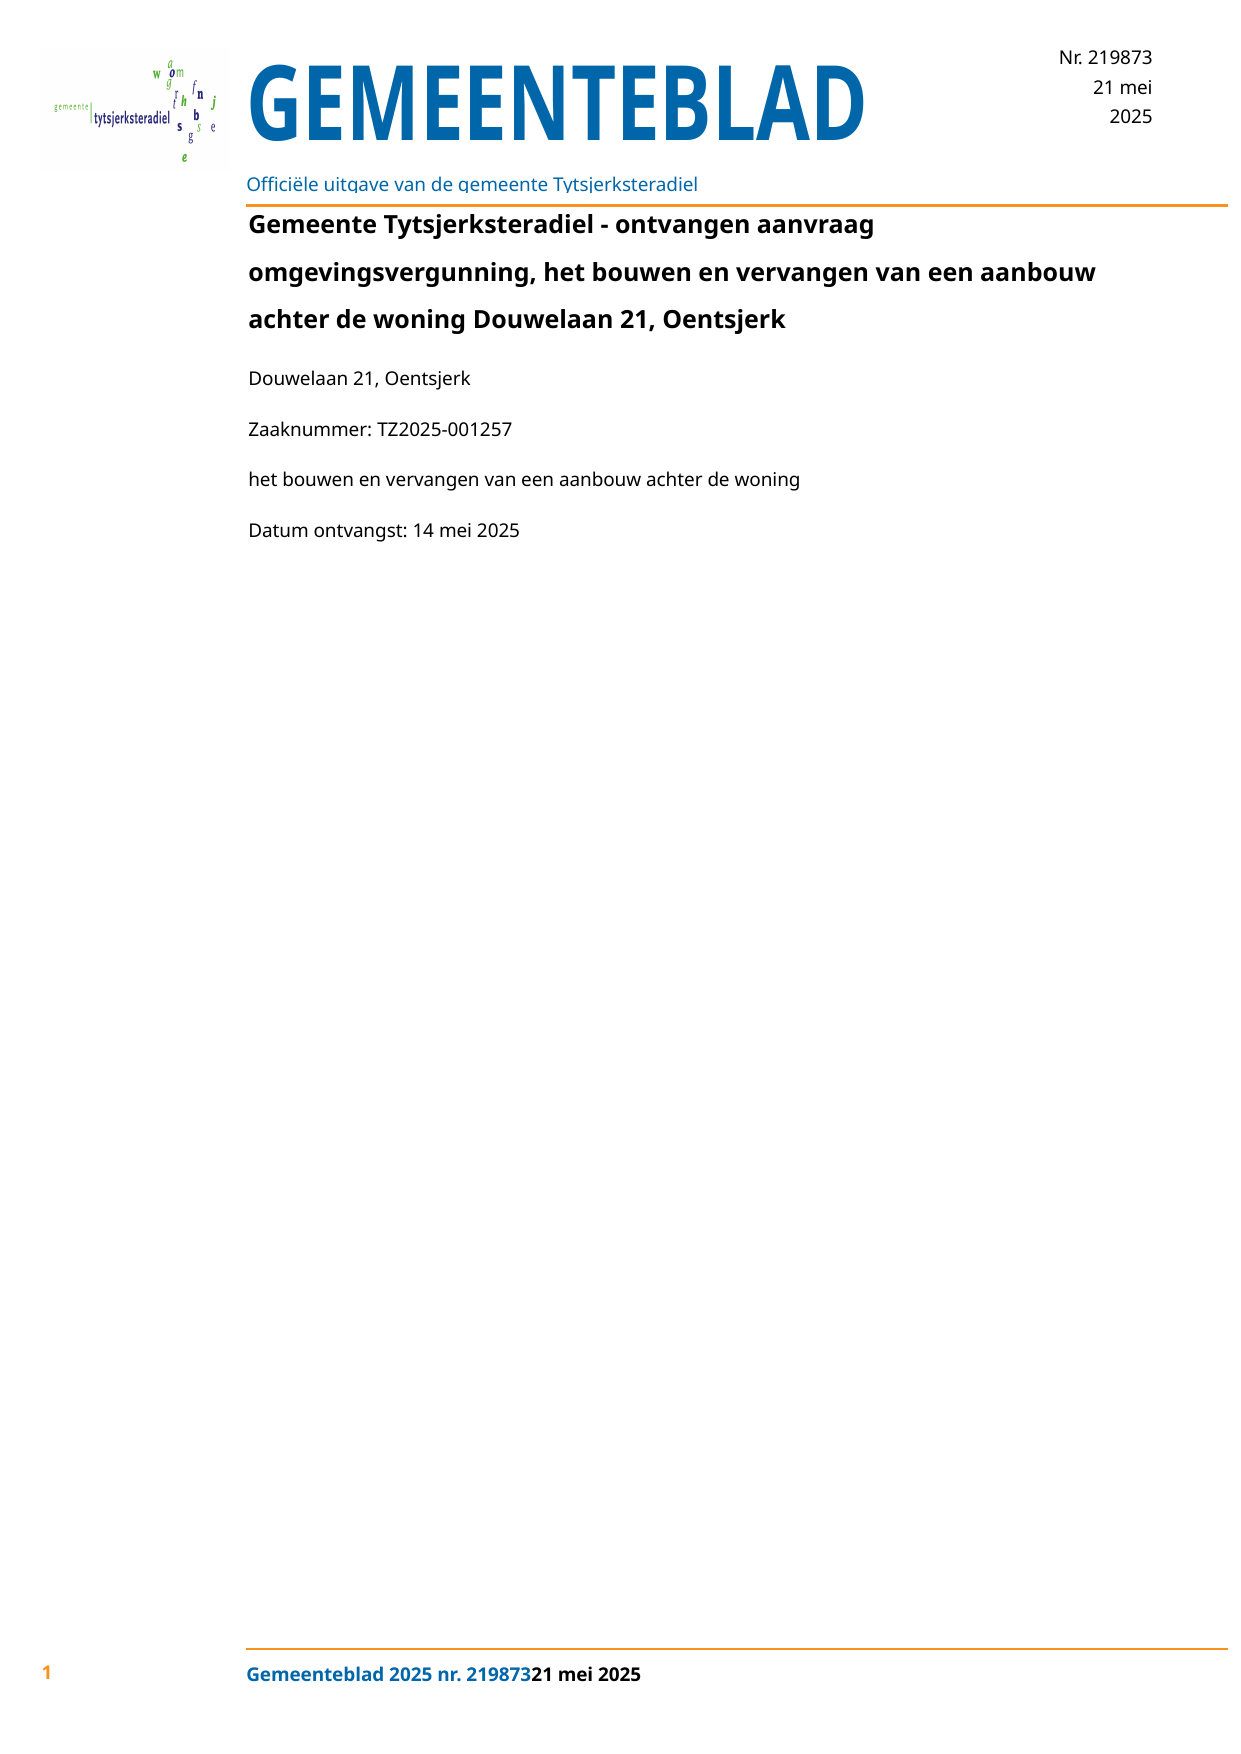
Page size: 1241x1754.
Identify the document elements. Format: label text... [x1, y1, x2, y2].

text Gemeente Tytsjerksteradiel - ontvangen aanvraag omgevingsvergunning, het bouwen en vervangen van een aanbouw achter de woning Douwelaan 21, Oentsjerk [248, 207, 1152, 336]
text Zaaknummer: TZ2025-001257 [248, 416, 1152, 442]
text het bouwen en vervangen van een aanbouw achter de woning [248, 466, 1152, 492]
text Datum ontvangst: 14 mei 2025 [248, 517, 1152, 542]
text Douwelaan 21, Oentsjerk [248, 366, 1152, 391]
picture [41, 47, 231, 172]
